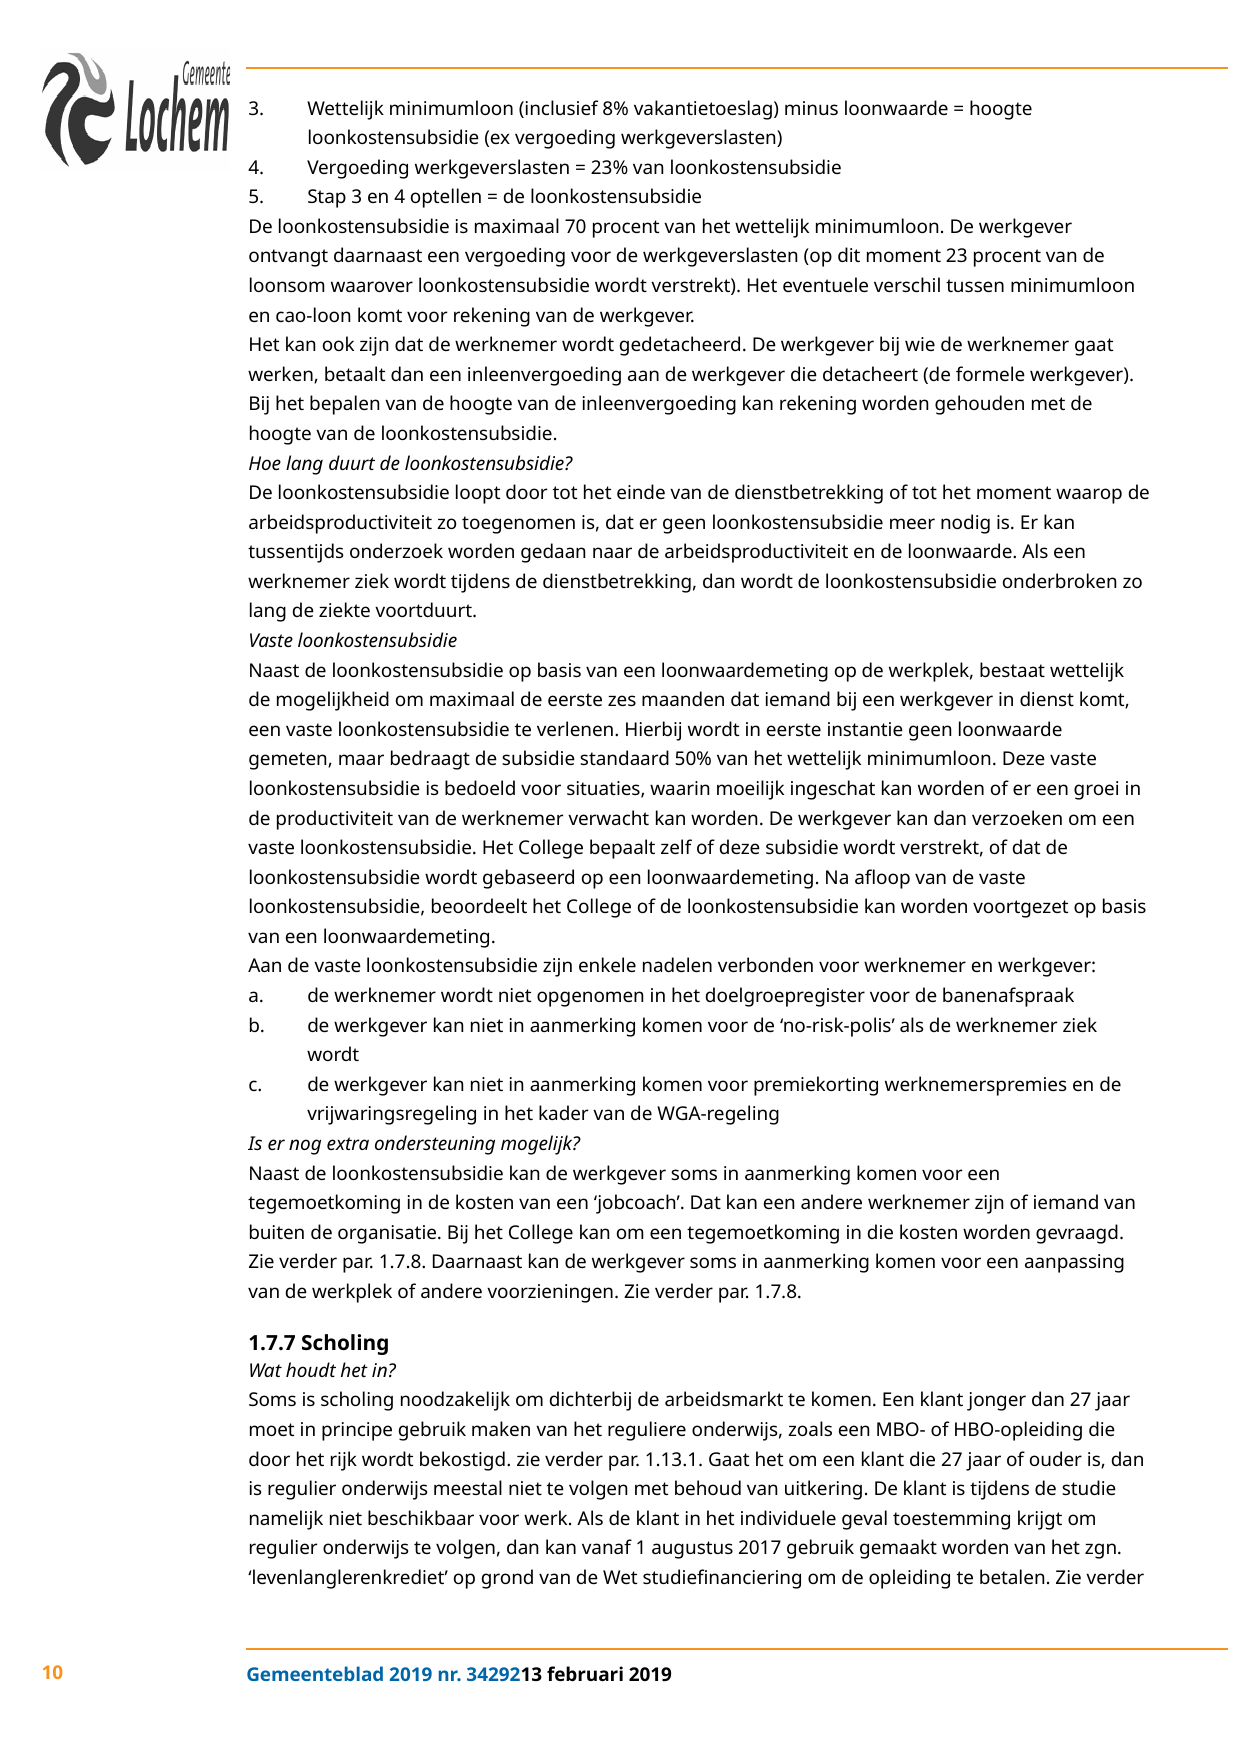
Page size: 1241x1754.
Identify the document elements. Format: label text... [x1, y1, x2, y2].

text Naast de loonkostensubsidie op basis van een loonwaardemeting op de werkplek, bestaat wettelijk de mogelijkheid om maximaal de eerste zes maanden dat iemand bij een werkgever in dienst komt, een vaste loonkostensubsidie te verlenen. Hierbij wordt in eerste instantie geen loonwaarde gemeten, maar bedraagt de subsidie standaard 50% van het wettelijk minimumloon. Deze vaste loonkostensubsidie is bedoeld voor situaties, waarin moeilijk ingeschat kan worden of er een groei in de productiviteit van de werknemer verwacht kan worden. De werkgever kan dan verzoeken om een vaste loonkostensubsidie. Het College bepaalt zelf of deze subsidie wordt verstrekt, of dat de loonkostensubsidie wordt gebaseerd op een loonwaardemeting. Na afloop van de vaste loonkostensubsidie, beoordeelt het College of de loonkostensubsidie kan worden voortgezet op basis van een loonwaardemeting. [248, 657, 1152, 949]
text Soms is scholing noodzakelijk om dichterbij de arbeidsmarkt te komen. Een klant jonger dan 27 jaar moet in principe gebruik maken van het reguliere onderwijs, zoals een MBO- of HBO-opleiding die door het rijk wordt bekostigd. zie verder par. 1.13.1. Gaat het om een klant die 27 jaar of ouder is, dan is regulier onderwijs meestal niet te volgen met behoud van uitkering. De klant is tijdens de studie namelijk niet beschikbaar voor werk. Als de klant in het individuele geval toestemming krijgt om regulier onderwijs te volgen, dan kan vanaf 1 augustus 2017 gebruik gemaakt worden van het zgn. ‘levenlanglerenkrediet’ op grond van de Wet studiefinanciering om de opleiding te betalen. Zie verder [248, 1387, 1152, 1590]
list Wettelijk minimumloon (inclusief 8% vakantietoeslag) minus loonwaarde = hoogte loonkostensubsidie (ex vergoeding werkgeverslasten) [248, 95, 1152, 150]
text Hoe lang duurt de loonkostensubsidie? [248, 450, 1152, 476]
list de werknemer wordt niet opgenomen in het doelgroepregister voor de banenafspraak [248, 982, 1152, 1008]
text Wat houdt het in? [248, 1357, 1152, 1383]
text Vaste loonkostensubsidie [248, 627, 1152, 653]
text Het kan ook zijn dat de werknemer wordt gedetacheerd. De werkgever bij wie de werknemer gaat werken, betaalt dan een inleenvergoeding aan de werkgever die detacheert (de formele werkgever). Bij het bepalen van de hoogte van de inleenvergoeding kan rekening worden gehouden met de hoogte van de loonkostensubsidie. [248, 331, 1152, 446]
picture [41, 47, 231, 172]
text Naast de loonkostensubsidie kan de werkgever soms in aanmerking komen voor een tegemoetkoming in de kosten van een ‘jobcoach’. Dat kan een andere werknemer zijn of iemand van buiten de organisatie. Bij het College kan om een tegemoetkoming in die kosten worden gevraagd. Zie verder par. 1.7.8. Daarnaast kan de werkgever soms in aanmerking komen voor een aanpassing van de werkplek of andere voorzieningen. Zie verder par. 1.7.8. [248, 1160, 1152, 1304]
text 1.7.7 Scholing [248, 1328, 1152, 1357]
list de werkgever kan niet in aanmerking komen voor de ‘no-risk-polis’ als de werknemer ziek wordt [248, 1012, 1152, 1067]
text De loonkostensubsidie loopt door tot het einde van de dienstbetrekking of tot het moment waarop de arbeidsproductiviteit zo toegenomen is, dat er geen loonkostensubsidie meer nodig is. Er kan tussentijds onderzoek worden gedaan naar de arbeidsproductiviteit en de loonwaarde. Als een werknemer ziek wordt tijdens de dienstbetrekking, dan wordt de loonkostensubsidie onderbroken zo lang de ziekte voortduurt. [248, 479, 1152, 623]
list de werkgever kan niet in aanmerking komen voor premiekorting werknemerspremies en de vrijwaringsregeling in het kader van de WGA-regeling [248, 1071, 1152, 1126]
text Aan de vaste loonkostensubsidie zijn enkele nadelen verbonden voor werknemer en werkgever: [248, 953, 1152, 978]
list Stap 3 en 4 optellen = de loonkostensubsidie [248, 183, 1152, 209]
list Vergoeding werkgeverslasten = 23% van loonkostensubsidie [248, 154, 1152, 180]
text De loonkostensubsidie is maximaal 70 procent van het wettelijk minimumloon. De werkgever ontvangt daarnaast een vergoeding voor de werkgeverslasten (op dit moment 23 procent van de loonsom waarover loonkostensubsidie wordt verstrekt). Het eventuele verschil tussen minimumloon en cao-loon komt voor rekening van de werkgever. [248, 213, 1152, 328]
text Is er nog extra ondersteuning mogelijk? [248, 1130, 1152, 1156]
